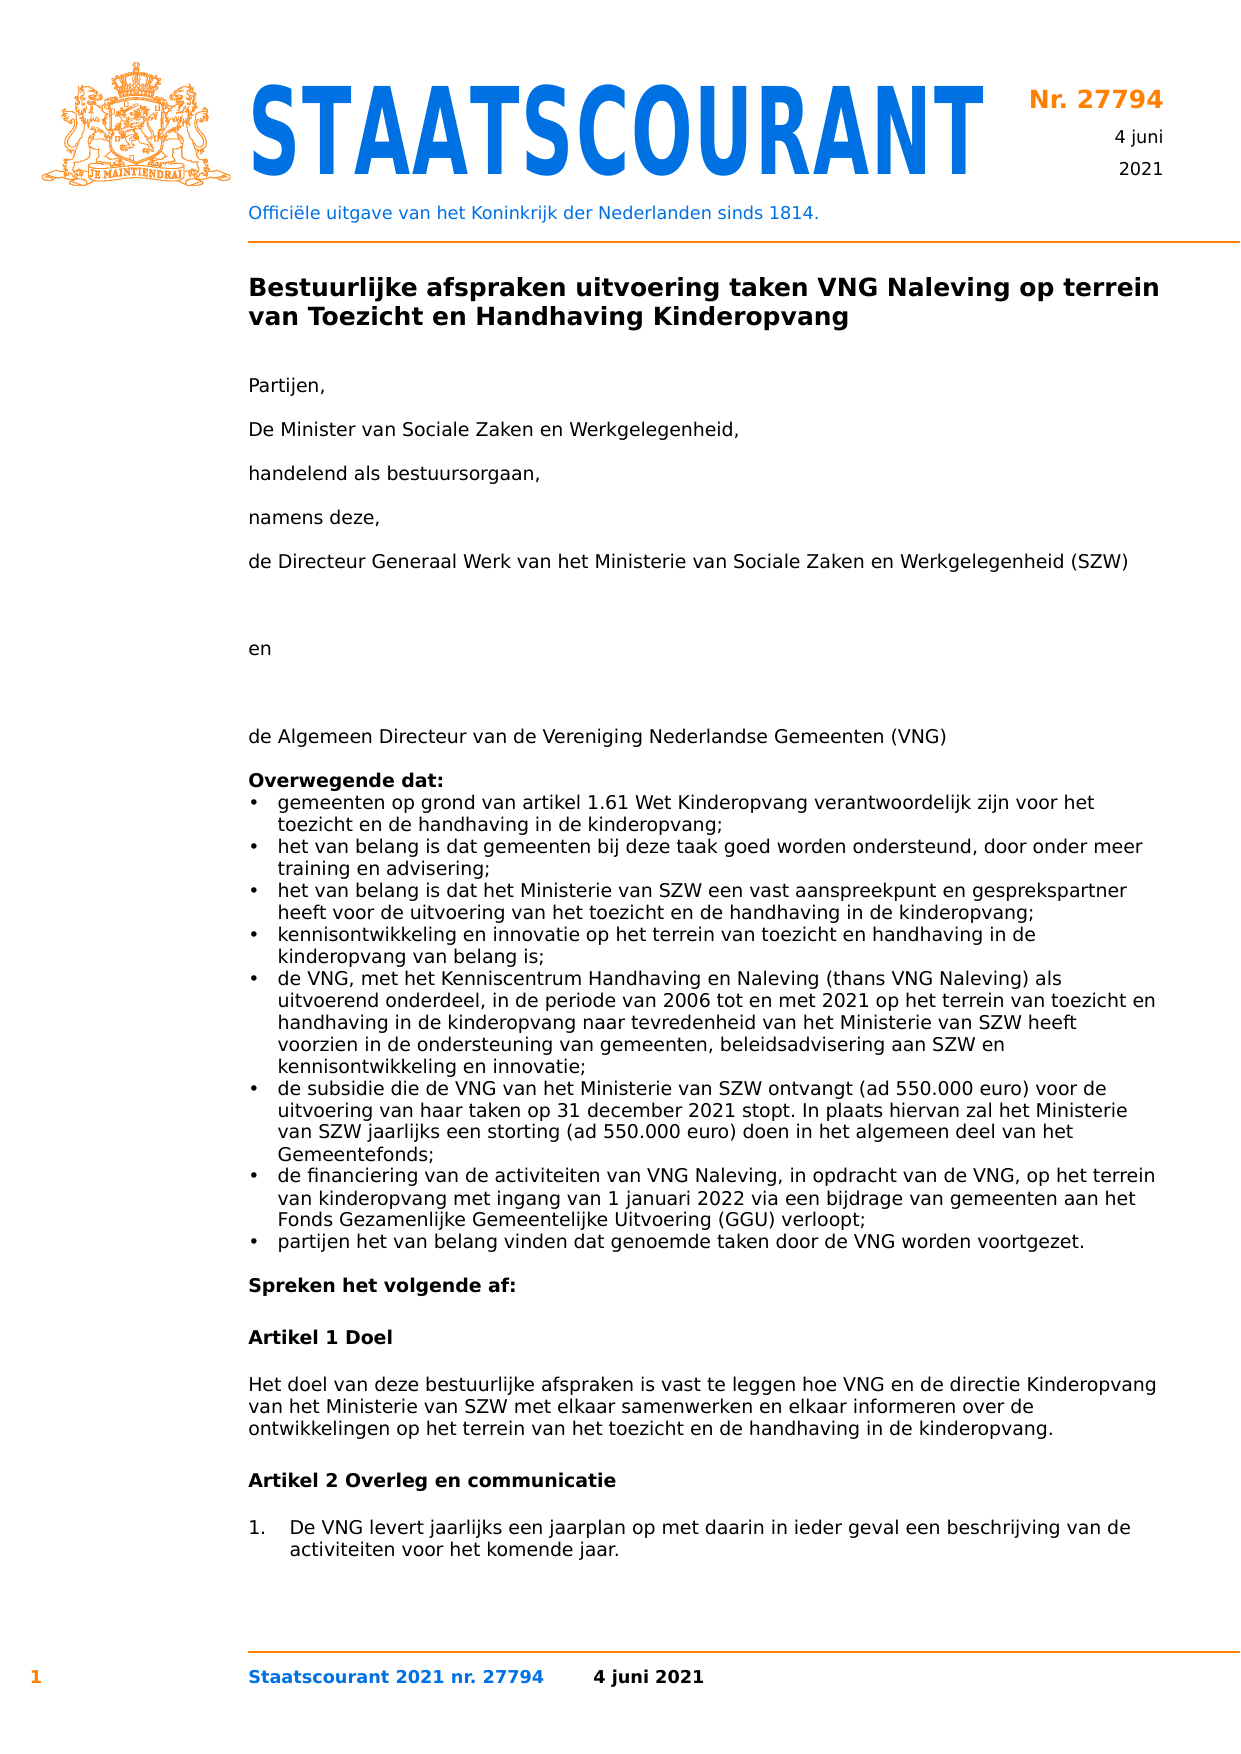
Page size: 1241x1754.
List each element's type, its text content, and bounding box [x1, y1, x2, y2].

text • partijen het van belang vinden dat genoemde taken door de VNG worden voortgezet. [248, 1231, 1163, 1253]
text handelend als bestuursorgaan, [248, 463, 1163, 485]
text • het van belang is dat gemeenten bij deze taak goed worden ondersteund, door onder meer training en advisering; [248, 836, 1163, 880]
text Spreken het volgende af: [248, 1275, 1163, 1297]
text Overwegende dat: [248, 770, 1163, 792]
subtitle Artikel 1 Doel [248, 1327, 1163, 1349]
text en [248, 638, 1163, 660]
table_header STAATSCOURANT [248, 62, 998, 203]
text • het van belang is dat het Ministerie van SZW een vast aanspreekpunt en gesprekspartner heeft voor de uitvoering van het toezicht en de handhaving in de kinderopvang; [248, 880, 1163, 924]
text • de VNG, met het Kenniscentrum Handhaving en Naleving (thans VNG Naleving) als uitvoerend onderdeel, in de periode van 2006 tot en met 2021 op het terrein van toezicht en handhaving in de kinderopvang naar tevredenheid van het Ministerie van SZW heeft voorzien in de ondersteuning van gemeenten, beleidsadvisering aan SZW en kennisontwikkeling en innovatie; [248, 968, 1163, 1077]
table_cell Officiële uitgave van het Koninkrijk der Nederlanden sinds 1814. [248, 203, 1240, 241]
text De Minister van Sociale Zaken en Werkgelegenheid, [248, 419, 1163, 441]
text de Algemeen Directeur van de Vereniging Nederlandse Gemeenten (VNG) [248, 726, 1163, 748]
table_header [25, 62, 248, 241]
table_header Nr. 27794 [998, 62, 1240, 121]
text • de financiering van de activiteiten van VNG Naleving, in opdracht van de VNG, op het terrein van kinderopvang met ingang van 1 januari 2022 via een bijdrage van gemeenten aan het Fonds Gezamenlijke Gemeentelijke Uitvoering (GGU) verloopt; [248, 1165, 1163, 1231]
subtitle Bestuurlijke afspraken uitvoering taken VNG Naleving op terrein van Toezicht en Handhaving Kinderopvang [248, 273, 1163, 331]
text 1. De VNG levert jaarlijks een jaarplan op met daarin in ieder geval een beschrijving van de activiteiten voor het komende jaar. [248, 1517, 1163, 1561]
text Partijen, [248, 375, 1163, 397]
text namens deze, [248, 507, 1163, 529]
text • gemeenten op grond van artikel 1.61 Wet Kinderopvang verantwoordelijk zijn voor het toezicht en de handhaving in de kinderopvang; [248, 792, 1163, 836]
text Het doel van deze bestuurlijke afspraken is vast te leggen hoe VNG en de directie Kinderopvang van het Ministerie van SZW met elkaar samenwerken en elkaar informeren over de ontwikkelingen op het terrein van het toezicht en de handhaving in de kinderopvang. [248, 1374, 1163, 1440]
table_cell 4 juni [998, 121, 1240, 153]
text • de subsidie die de VNG van het Ministerie van SZW ontvangt (ad 550.000 euro) voor de uitvoering van haar taken op 31 december 2021 stopt. In plaats hiervan zal het Ministerie van SZW jaarlijks een storting (ad 550.000 euro) doen in het algemeen deel van het Gemeentefonds; [248, 1077, 1163, 1165]
subtitle Artikel 2 Overleg en communicatie [248, 1470, 1163, 1492]
text de Directeur Generaal Werk van het Ministerie van Sociale Zaken en Werkgelegenheid (SZW) [248, 551, 1163, 572]
text • kennisontwikkeling en innovatie op het terrein van toezicht en handhaving in de kinderopvang van belang is; [248, 924, 1163, 968]
table_cell 2021 [998, 153, 1240, 203]
picture [41, 62, 231, 186]
